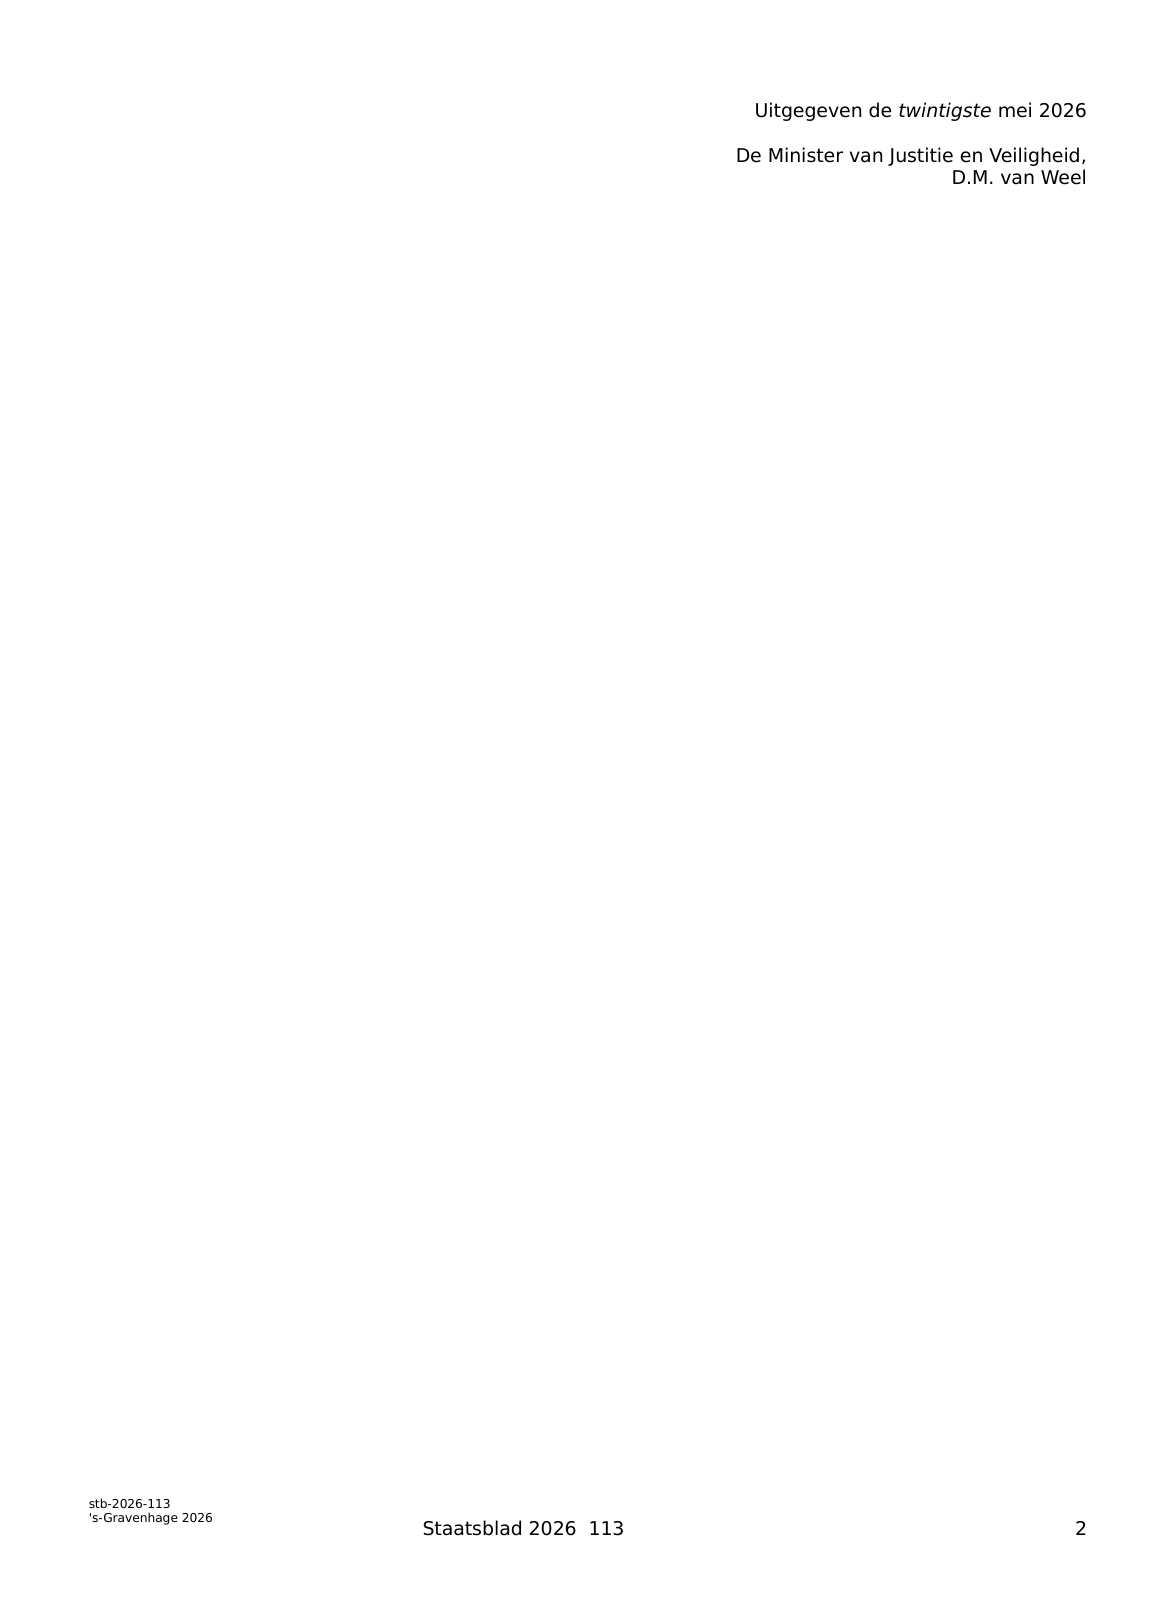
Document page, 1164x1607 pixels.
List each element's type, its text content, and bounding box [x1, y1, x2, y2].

text Uitgegeven de twintigste mei 2026 [422, 100, 1087, 122]
text De Minister van Justitie en Veiligheid, D.M. van Weel [422, 144, 1087, 188]
text 's-Gravenhage 2026 [88, 1511, 323, 1525]
text stb-2026-113 [88, 1497, 323, 1511]
